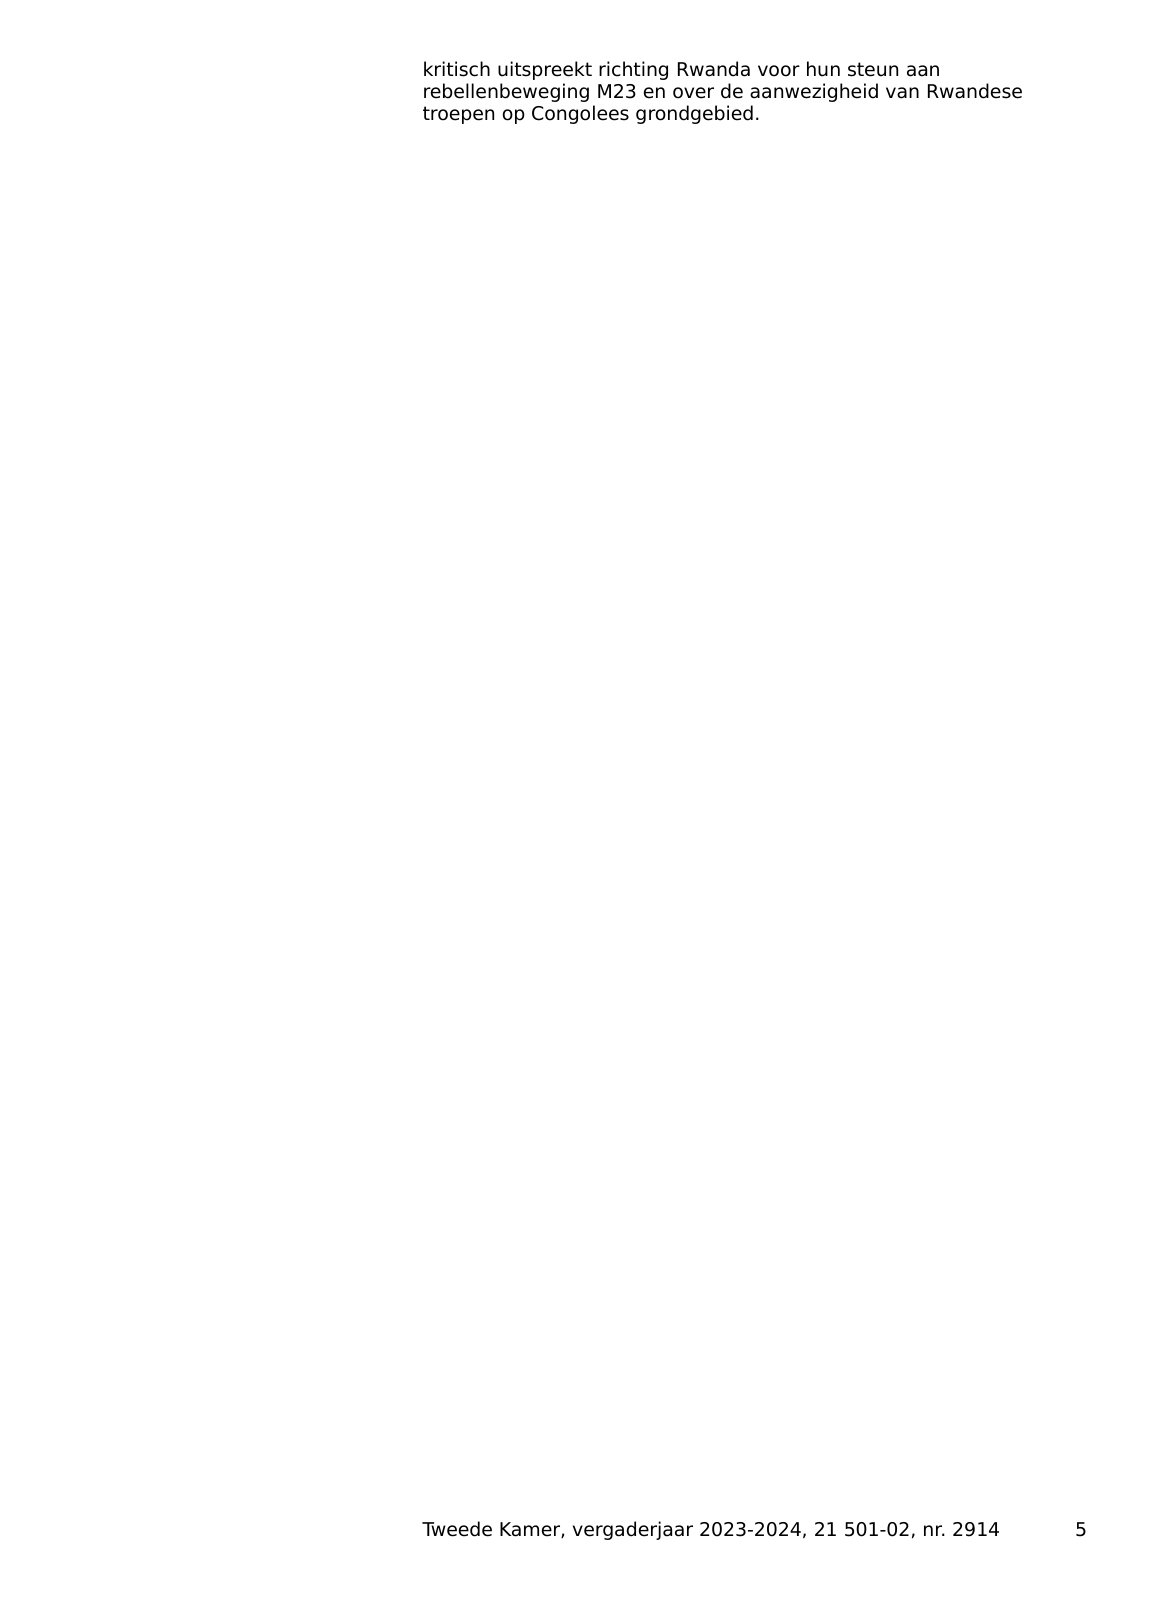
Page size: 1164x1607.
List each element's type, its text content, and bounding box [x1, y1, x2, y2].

text kritisch uitspreekt richting Rwanda voor hun steun aan rebellenbeweging M23 en over de aanwezigheid van Rwandese troepen op Congolees grondgebied. [422, 59, 1087, 125]
